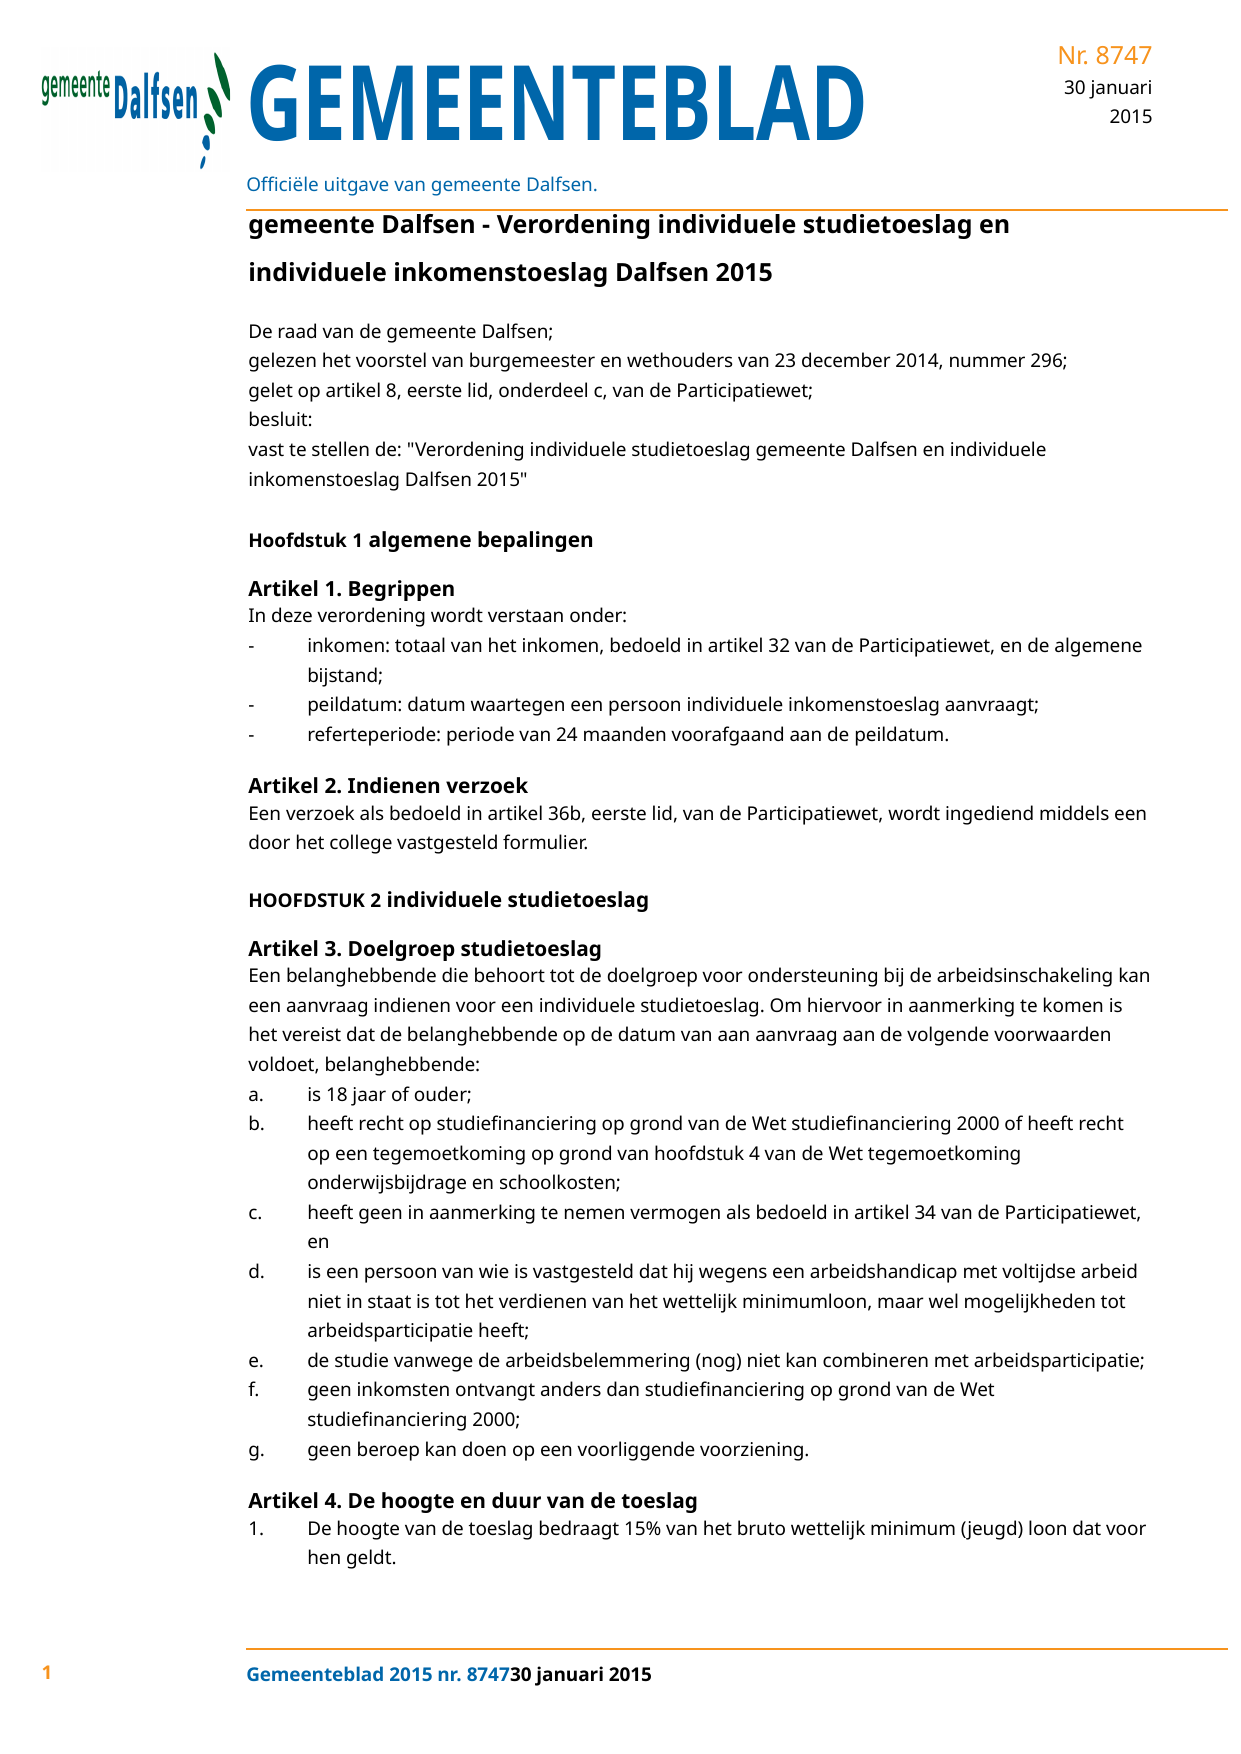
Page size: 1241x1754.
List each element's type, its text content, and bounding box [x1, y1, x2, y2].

text gelet op artikel 8, eerste lid, onderdeel c, van de Participatiewet; [248, 377, 1152, 403]
text In deze verordening wordt verstaan onder: [248, 603, 1152, 628]
list geen beroep kan doen op een voorliggende voorziening. [248, 1436, 1152, 1462]
text Hoofdstuk 1 algemene bepalingen [248, 525, 1152, 553]
text vast te stellen de: "Verordening individuele studietoeslag gemeente Dalfsen en individuele inkomenstoeslag Dalfsen 2015" [248, 436, 1152, 492]
text Artikel 4. De hoogte en duur van de toeslag [248, 1486, 1152, 1515]
list is een persoon van wie is vastgesteld dat hij wegens een arbeidshandicap met voltijdse arbeid niet in staat is tot het verdienen van het wettelijk minimumloon, maar wel mogelijkheden tot arbeidsparticipatie heeft; [248, 1258, 1152, 1343]
list heeft recht op studiefinanciering op grond van de Wet studiefinanciering 2000 of heeft recht op een tegemoetkoming op grond van hoofdstuk 4 van de Wet tegemoetkoming onderwijsbijdrage en schoolkosten; [248, 1110, 1152, 1195]
text HOOFDSTUK 2 individuele studietoeslag [248, 885, 1152, 913]
picture [41, 47, 231, 172]
list De hoogte van de toeslag bedraagt 15% van het bruto wettelijk minimum (jeugd) loon dat voor hen geldt. [248, 1515, 1152, 1570]
text Een belanghebbende die behoort tot de doelgroep voor ondersteuning bij de arbeidsinschakeling kan een aanvraag indienen voor een individuele studietoeslag. Om hiervoor in aanmerking te komen is het vereist dat de belanghebbende op de datum van aan aanvraag aan de volgende voorwaarden voldoet, belanghebbende: [248, 962, 1152, 1077]
list is 18 jaar of ouder; [248, 1081, 1152, 1107]
text gelezen het voorstel van burgemeester en wethouders van 23 december 2014, nummer 296; [248, 347, 1152, 373]
text gemeente Dalfsen - Verordening individuele studietoeslag en individuele inkomenstoeslag Dalfsen 2015 [248, 211, 1152, 288]
text Artikel 2. Indienen verzoek [248, 771, 1152, 800]
text Artikel 3. Doelgroep studietoeslag [248, 934, 1152, 962]
list peildatum: datum waartegen een persoon individuele inkomenstoeslag aanvraagt; [248, 691, 1152, 717]
text Een verzoek als bedoeld in artikel 36b, eerste lid, van de Participatiewet, wordt ingediend middels een door het college vastgesteld formulier. [248, 800, 1152, 855]
text Artikel 1. Begrippen [248, 574, 1152, 603]
list inkomen: totaal van het inkomen, bedoeld in artikel 32 van de Participatiewet, en de algemene bijstand; [248, 632, 1152, 688]
list heeft geen in aanmerking te nemen vermogen als bedoeld in artikel 34 van de Participatiewet, en [248, 1199, 1152, 1254]
list geen inkomsten ontvangt anders dan studiefinanciering op grond van de Wet studiefinanciering 2000; [248, 1377, 1152, 1432]
list referteperiode: periode van 24 maanden voorafgaand aan de peildatum. [248, 721, 1152, 747]
text De raad van de gemeente Dalfsen; [248, 318, 1152, 344]
list de studie vanwege de arbeidsbelemmering (nog) niet kan combineren met arbeidsparticipatie; [248, 1347, 1152, 1373]
text besluit: [248, 407, 1152, 432]
